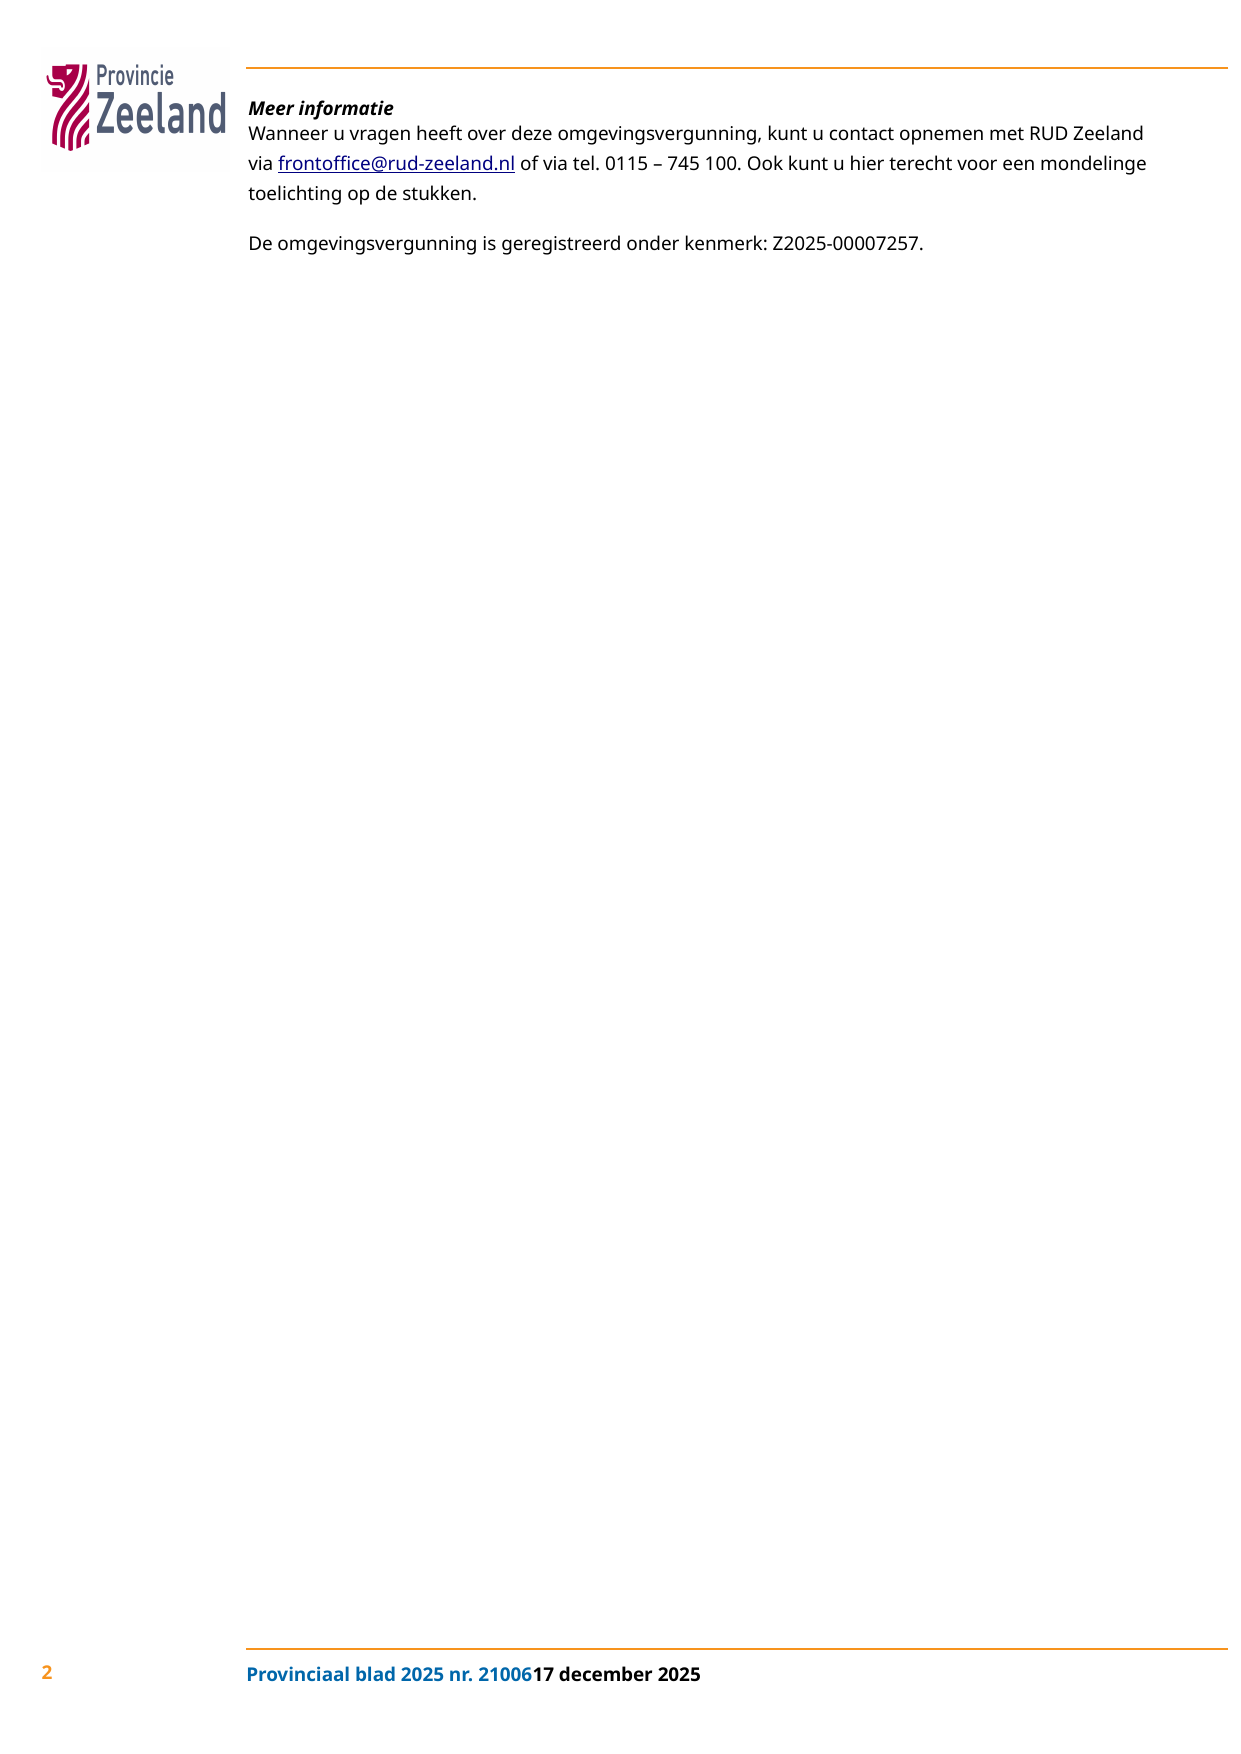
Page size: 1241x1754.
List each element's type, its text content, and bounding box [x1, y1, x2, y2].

text Meer informatie [248, 95, 1152, 121]
text De omgevingsvergunning is geregistreerd onder kenmerk: Z2025-00007257. [248, 230, 1152, 256]
text Wanneer u vragen heeft over deze omgevingsvergunning, kunt u contact opnemen met RUD Zeeland via frontoffice@rud-zeeland.nl of via tel. 0115 – 745 100. Ook kunt u hier terecht voor een mondelinge toelichting op de stukken. [248, 121, 1152, 205]
picture [41, 47, 231, 172]
